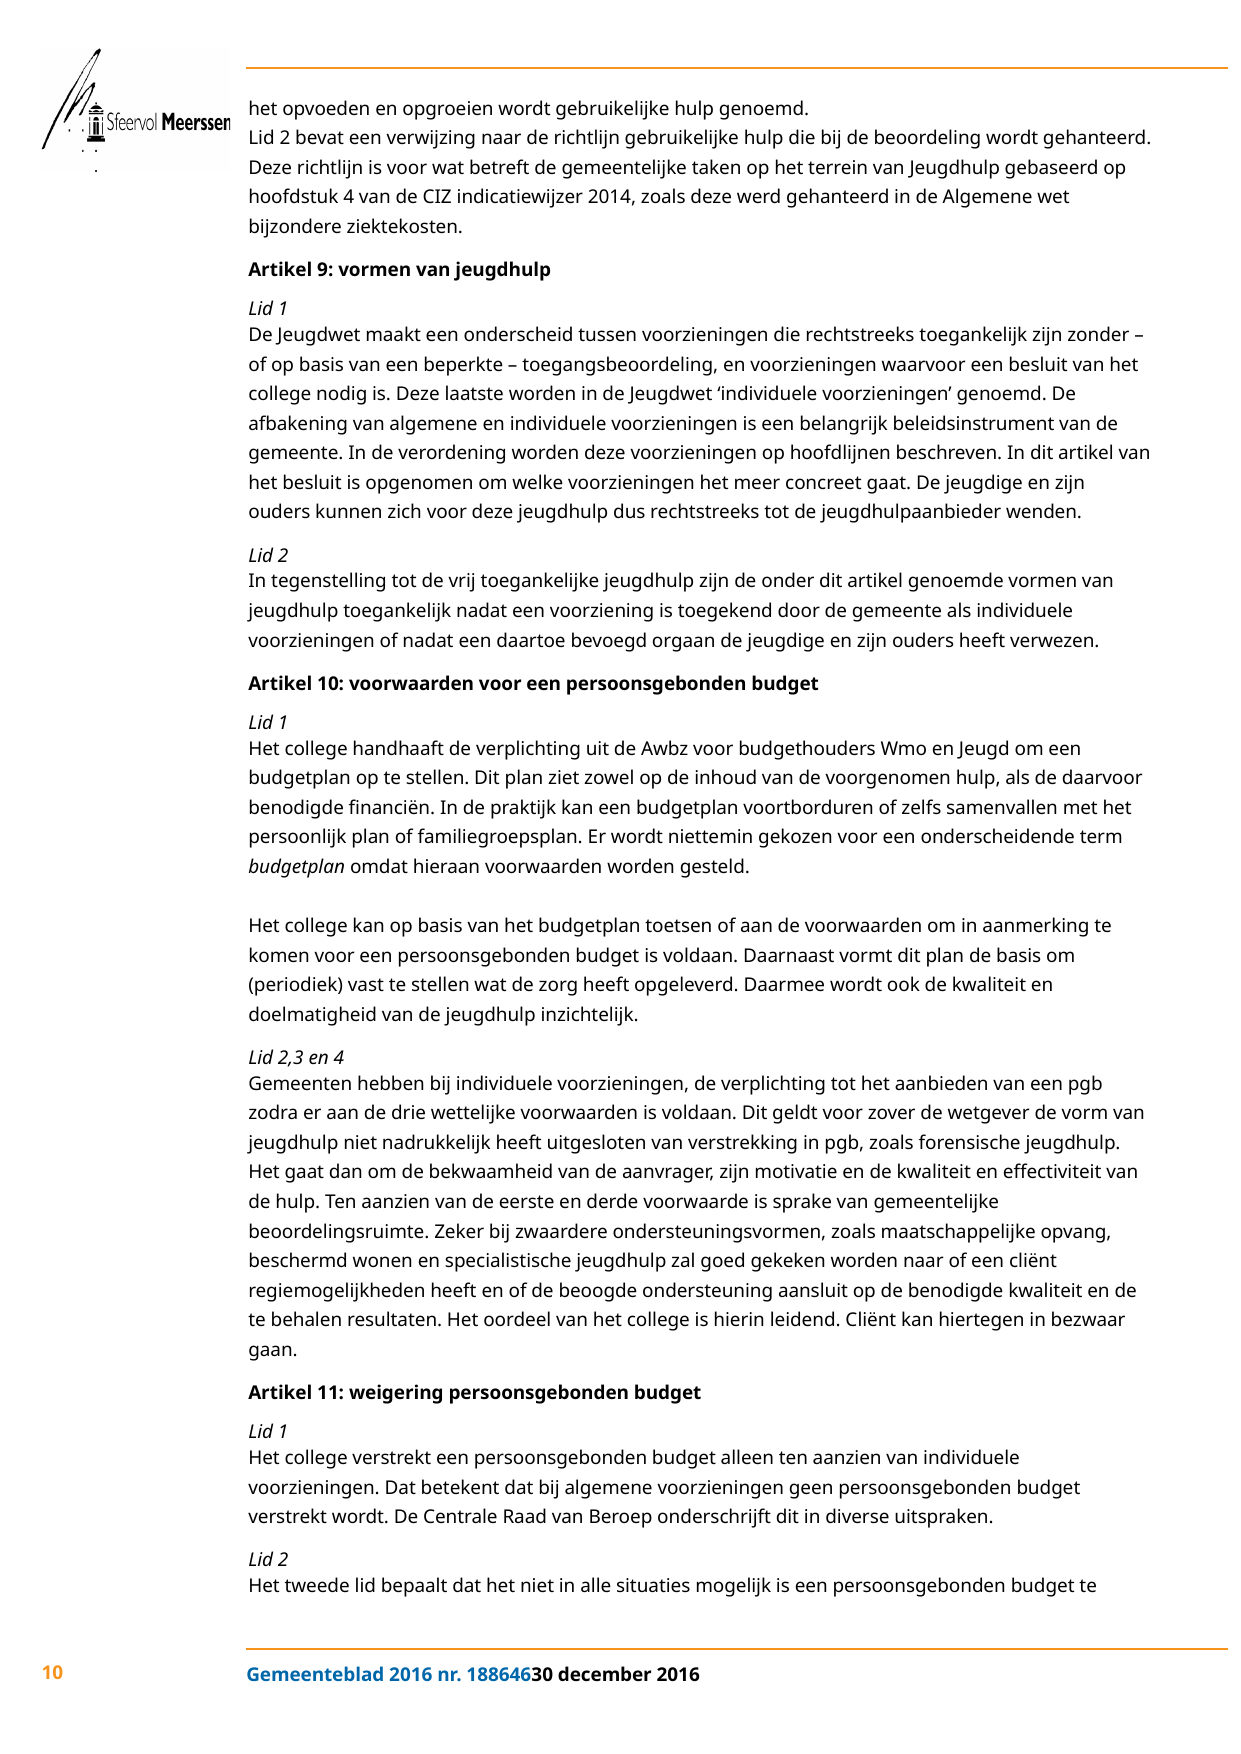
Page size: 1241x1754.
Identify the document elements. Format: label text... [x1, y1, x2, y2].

text In tegenstelling tot de vrij toegankelijke jeugdhulp zijn de onder dit artikel genoemde vormen van jeugdhulp toegankelijk nadat een voorziening is toegekend door de gemeente als individuele voorzieningen of nadat een daartoe bevoegd orgaan de jeugdige en zijn ouders heeft verwezen. [248, 568, 1152, 652]
text Artikel 11: weigering persoonsgebonden budget [248, 1379, 1152, 1405]
text De Jeugdwet maakt een onderscheid tussen voorzieningen die rechtstreeks toegankelijk zijn zonder – of op basis van een beperkte – toegangsbeoordeling, en voorzieningen waarvoor een besluit van het college nodig is. Deze laatste worden in de Jeugdwet ‘individuele voorzieningen’ genoemd. De afbakening van algemene en individuele voorzieningen is een belangrijk beleidsinstrument van de gemeente. In de verordening worden deze voorzieningen op hoofdlijnen beschreven. In dit artikel van het besluit is opgenomen om welke voorzieningen het meer concreet gaat. De jeugdige en zijn ouders kunnen zich voor deze jeugdhulp dus rechtstreeks tot de jeugdhulpaanbieder wenden. [248, 321, 1152, 524]
picture [41, 47, 231, 172]
text Het college handhaaft de verplichting uit de Awbz voor budgethouders Wmo en Jeugd om een budgetplan op te stellen. Dit plan ziet zowel op de inhoud van de voorgenomen hulp, als de daarvoor benodigde financiën. In de praktijk kan een budgetplan voortborduren of zelfs samenvallen met het persoonlijk plan of familiegroepsplan. Er wordt niettemin gekozen voor een onderscheidende term budgetplan omdat hieraan voorwaarden worden gesteld. [248, 735, 1152, 879]
text het opvoeden en opgroeien wordt gebruikelijke hulp genoemd. [248, 95, 1152, 121]
text Lid 1 [248, 296, 1152, 321]
text Lid 2,3 en 4 [248, 1044, 1152, 1070]
text Gemeenten hebben bij individuele voorzieningen, de verplichting tot het aanbieden van een pgb zodra er aan de drie wettelijke voorwaarden is voldaan. Dit geldt voor zover de wetgever de vorm van jeugdhulp niet nadrukkelijk heeft uitgesloten van verstrekking in pgb, zoals forensische jeugdhulp. Het gaat dan om de bekwaamheid van de aanvrager, zijn motivatie en de kwaliteit en effectiviteit van de hulp. Ten aanzien van de eerste en derde voorwaarde is sprake van gemeentelijke beoordelingsruimte. Zeker bij zwaardere ondersteuningsvormen, zoals maatschappelijke opvang, beschermd wonen en specialistische jeugdhulp zal goed gekeken worden naar of een cliënt regiemogelijkheden heeft en of de beoogde ondersteuning aansluit op de benodigde kwaliteit en de te behalen resultaten. Het oordeel van het college is hierin leidend. Cliënt kan hiertegen in bezwaar gaan. [248, 1070, 1152, 1362]
text Het college kan op basis van het budgetplan toetsen of aan de voorwaarden om in aanmerking te komen voor een persoonsgebonden budget is voldaan. Daarnaast vormt dit plan de basis om (periodiek) vast te stellen wat de zorg heeft opgeleverd. Daarmee wordt ook de kwaliteit en doelmatigheid van de jeugdhulp inzichtelijk. [248, 912, 1152, 1027]
text Lid 1 [248, 1419, 1152, 1444]
text Het tweede lid bepaalt dat het niet in alle situaties mogelijk is een persoonsgebonden budget te [248, 1572, 1152, 1598]
text Lid 2 [248, 542, 1152, 568]
text Lid 1 [248, 709, 1152, 735]
text Artikel 9: vormen van jeugdhulp [248, 256, 1152, 282]
text Lid 2 [248, 1547, 1152, 1572]
text Het college verstrekt een persoonsgebonden budget alleen ten aanzien van individuele voorzieningen. Dat betekent dat bij algemene voorzieningen geen persoonsgebonden budget verstrekt wordt. De Centrale Raad van Beroep onderschrijft dit in diverse uitspraken. [248, 1444, 1152, 1529]
text Lid 2 bevat een verwijzing naar de richtlijn gebruikelijke hulp die bij de beoordeling wordt gehanteerd. Deze richtlijn is voor wat betreft de gemeentelijke taken op het terrein van Jeugdhulp gebaseerd op hoofdstuk 4 van de CIZ indicatiewijzer 2014, zoals deze werd gehanteerd in de Algemene wet bijzondere ziektekosten. [248, 124, 1152, 239]
text Artikel 10: voorwaarden voor een persoonsgebonden budget [248, 670, 1152, 696]
